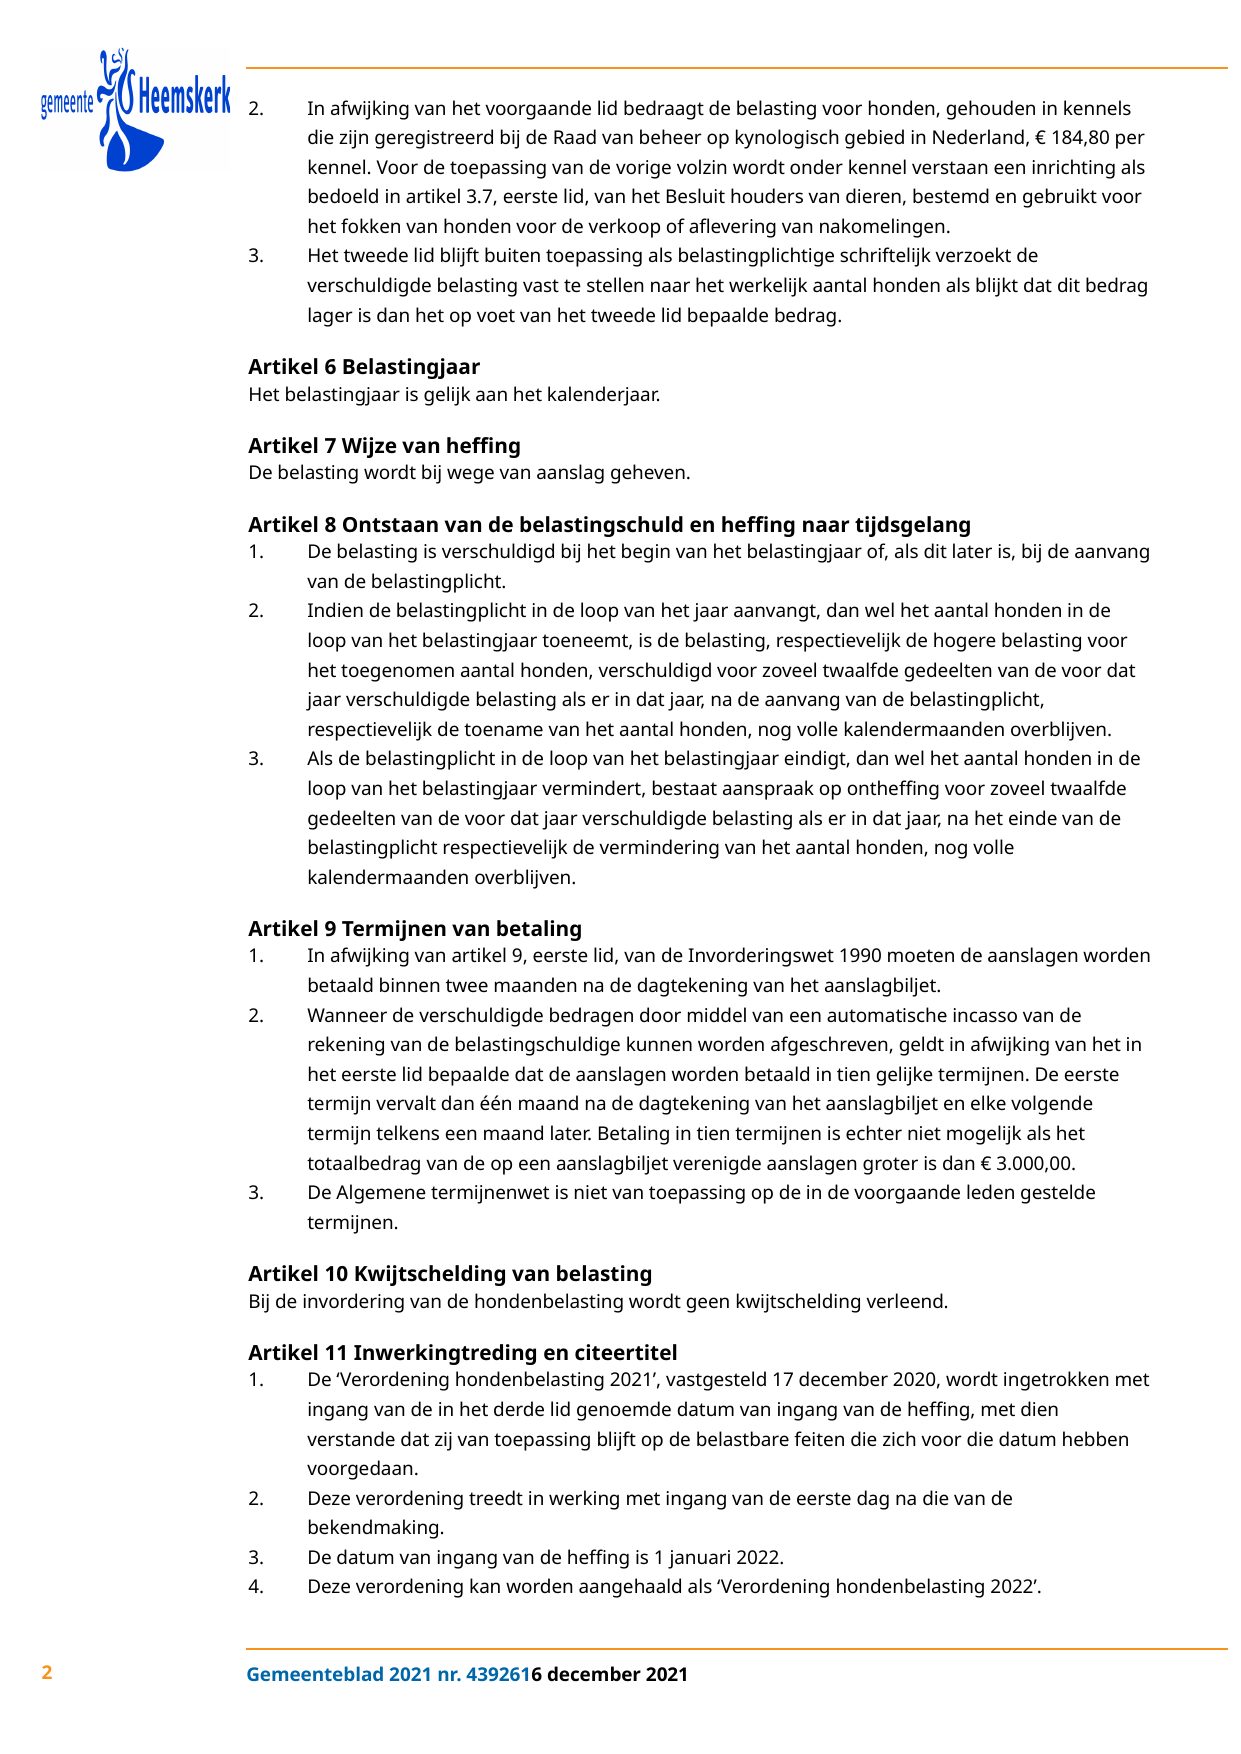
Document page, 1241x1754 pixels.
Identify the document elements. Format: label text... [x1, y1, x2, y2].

text Artikel 7 Wijze van heffing [248, 431, 1152, 459]
list Wanneer de verschuldigde bedragen door middel van een automatische incasso van de rekening van de belastingschuldige kunnen worden afgeschreven, geldt in afwijking van het in het eerste lid bepaalde dat de aanslagen worden betaald in tien gelijke termijnen. De eerste termijn vervalt dan één maand na de dagtekening van het aanslagbiljet en elke volgende termijn telkens een maand later. Betaling in tien termijnen is echter niet mogelijk als het totaalbedrag van de op een aanslagbiljet verenigde aanslagen groter is dan € 3.000,00. [248, 1002, 1152, 1176]
list Indien de belastingplicht in de loop van het jaar aanvangt, dan wel het aantal honden in de loop van het belastingjaar toeneemt, is de belasting, respectievelijk de hogere belasting voor het toegenomen aantal honden, verschuldigd voor zoveel twaalfde gedeelten van de voor dat jaar verschuldigde belasting als er in dat jaar, na de aanvang van de belastingplicht, respectievelijk de toename van het aantal honden, nog volle kalendermaanden overblijven. [248, 598, 1152, 742]
list Deze verordening treedt in werking met ingang van de eerste dag na die van de bekendmaking. [248, 1485, 1152, 1540]
list De belasting is verschuldigd bij het begin van het belastingjaar of, als dit later is, bij de aanvang van de belastingplicht. [248, 538, 1152, 594]
text Artikel 8 Ontstaan van de belastingschuld en heffing naar tijdsgelang [248, 510, 1152, 538]
list Deze verordening kan worden aangehaald als ‘Verordening hondenbelasting 2022’. [248, 1574, 1152, 1599]
text Artikel 6 Belastingjaar [248, 352, 1152, 381]
text Artikel 10 Kwijtschelding van belasting [248, 1259, 1152, 1288]
list Het tweede lid blijft buiten toepassing als belastingplichtige schriftelijk verzoekt de verschuldigde belasting vast te stellen naar het werkelijk aantal honden als blijkt dat dit bedrag lager is dan het op voet van het tweede lid bepaalde bedrag. [248, 243, 1152, 328]
list De datum van ingang van de heffing is 1 januari 2022. [248, 1544, 1152, 1570]
text Artikel 11 Inwerkingtreding en citeertitel [248, 1338, 1152, 1367]
text De belasting wordt bij wege van aanslag geheven. [248, 459, 1152, 485]
text Het belastingjaar is gelijk aan het kalenderjaar. [248, 381, 1152, 406]
list Als de belastingplicht in de loop van het belastingjaar eindigt, dan wel het aantal honden in de loop van het belastingjaar vermindert, bestaat aanspraak op ontheffing voor zoveel twaalfde gedeelten van de voor dat jaar verschuldigde belasting als er in dat jaar, na het einde van de belastingplicht respectievelijk de vermindering van het aantal honden, nog volle kalendermaanden overblijven. [248, 746, 1152, 889]
list De Algemene termijnenwet is niet van toepassing op de in de voorgaande leden gestelde termijnen. [248, 1179, 1152, 1235]
list In afwijking van het voorgaande lid bedraagt de belasting voor honden, gehouden in kennels die zijn geregistreerd bij de Raad van beheer op kynologisch gebied in Nederland, € 184,80 per kennel. Voor de toepassing van de vorige volzin wordt onder kennel verstaan een inrichting als bedoeld in artikel 3.7, eerste lid, van het Besluit houders van dieren, bestemd en gebruikt voor het fokken van honden voor de verkoop of aflevering van nakomelingen. [248, 95, 1152, 239]
picture [41, 47, 231, 172]
text Artikel 9 Termijnen van betaling [248, 914, 1152, 943]
text Bij de invordering van de hondenbelasting wordt geen kwijtschelding verleend. [248, 1288, 1152, 1313]
list In afwijking van artikel 9, eerste lid, van de Invorderingswet 1990 moeten de aanslagen worden betaald binnen twee maanden na de dagtekening van het aanslagbiljet. [248, 943, 1152, 998]
list De ‘Verordening hondenbelasting 2021’, vastgesteld 17 december 2020, wordt ingetrokken met ingang van de in het derde lid genoemde datum van ingang van de heffing, met dien verstande dat zij van toepassing blijft op de belastbare feiten die zich voor die datum hebben voorgedaan. [248, 1367, 1152, 1481]
